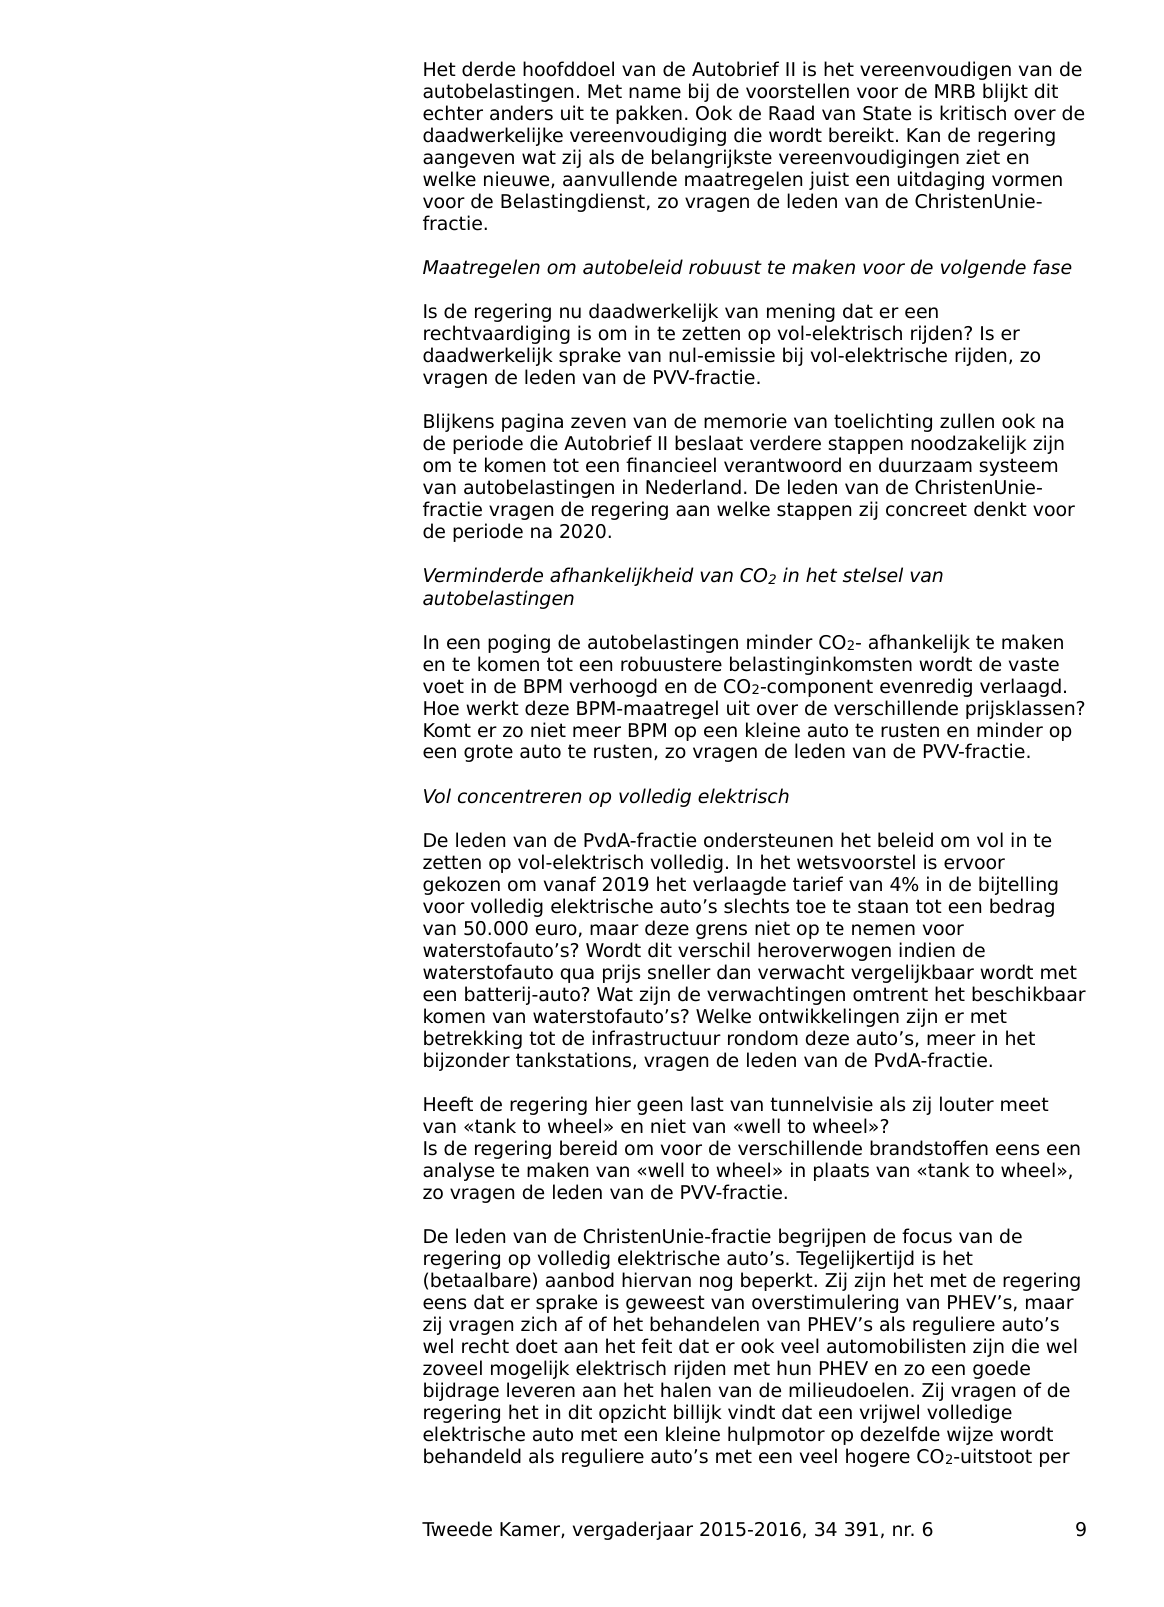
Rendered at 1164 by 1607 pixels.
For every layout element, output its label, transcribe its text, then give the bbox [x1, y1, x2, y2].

text Het derde hoofddoel van de Autobrief II is het vereenvoudigen van de autobelastingen. Met name bij de voorstellen voor de MRB blijkt dit echter anders uit te pakken. Ook de Raad van State is kritisch over de daadwerkelijke vereenvoudiging die wordt bereikt. Kan de regering aangeven wat zij als de belangrijkste vereenvoudigingen ziet en welke nieuwe, aanvullende maatregelen juist een uitdaging vormen voor de Belastingdienst, zo vragen de leden van de ChristenUnie-fractie. [422, 59, 1087, 235]
text Blijkens pagina zeven van de memorie van toelichting zullen ook na de periode die Autobrief II beslaat verdere stappen noodzakelijk zijn om te komen tot een financieel verantwoord en duurzaam systeem van autobelastingen in Nederland. De leden van de ChristenUnie-fractie vragen de regering aan welke stappen zij concreet denkt voor de periode na 2020. [422, 411, 1087, 543]
subtitle Maatregelen om autobeleid robuust te maken voor de volgende fase [422, 257, 1087, 279]
text De leden van de ChristenUnie-fractie begrijpen de focus van de regering op volledig elektrische auto’s. Tegelijkertijd is het (betaalbare) aanbod hiervan nog beperkt. Zij zijn het met de regering eens dat er sprake is geweest van overstimulering van PHEV’s, maar zij vragen zich af of het behandelen van PHEV’s als reguliere auto’s wel recht doet aan het feit dat er ook veel automobilisten zijn die wel zoveel mogelijk elektrisch rijden met hun PHEV en zo een goede bijdrage leveren aan het halen van de milieudoelen. Zij vragen of de regering het in dit opzicht billijk vindt dat een vrijwel volledige elektrische auto met een kleine hulpmotor op dezelfde wijze wordt behandeld als reguliere auto’s met een veel hogere CO2-uitstoot per [422, 1226, 1087, 1468]
text Heeft de regering hier geen last van tunnelvisie als zij louter meet van «tank to wheel» en niet van «well to wheel»? [422, 1094, 1087, 1138]
text De leden van de PvdA-fractie ondersteunen het beleid om vol in te zetten op vol-elektrisch volledig. In het wetsvoorstel is ervoor gekozen om vanaf 2019 het verlaagde tarief van 4% in de bijtelling voor volledig elektrische auto’s slechts toe te staan tot een bedrag van 50.000 euro, maar deze grens niet op te nemen voor waterstofauto’s? Wordt dit verschil heroverwogen indien de waterstofauto qua prijs sneller dan verwacht vergelijkbaar wordt met een batterij-auto? Wat zijn de verwachtingen omtrent het beschikbaar komen van waterstofauto’s? Welke ontwikkelingen zijn er met betrekking tot de infrastructuur rondom deze auto’s, meer in het bijzonder tankstations, vragen de leden van de PvdA-fractie. [422, 830, 1087, 1072]
text Is de regering bereid om voor de verschillende brandstoffen eens een analyse te maken van «well to wheel» in plaats van «tank to wheel», zo vragen de leden van de PVV-fractie. [422, 1138, 1087, 1204]
subtitle Verminderde afhankelijkheid van CO2 in het stelsel van autobelastingen [422, 565, 1087, 609]
subtitle Vol concentreren op volledig elektrisch [422, 786, 1087, 808]
text In een poging de autobelastingen minder CO2- afhankelijk te maken en te komen tot een robuustere belastinginkomsten wordt de vaste voet in de BPM verhoogd en de CO2-component evenredig verlaagd. Hoe werkt deze BPM-maatregel uit over de verschillende prijsklassen? Komt er zo niet meer BPM op een kleine auto te rusten en minder op een grote auto te rusten, zo vragen de leden van de PVV-fractie. [422, 632, 1087, 763]
text Is de regering nu daadwerkelijk van mening dat er een rechtvaardiging is om in te zetten op vol-elektrisch rijden? Is er daadwerkelijk sprake van nul-emissie bij vol-elektrische rijden, zo vragen de leden van de PVV-fractie. [422, 301, 1087, 389]
